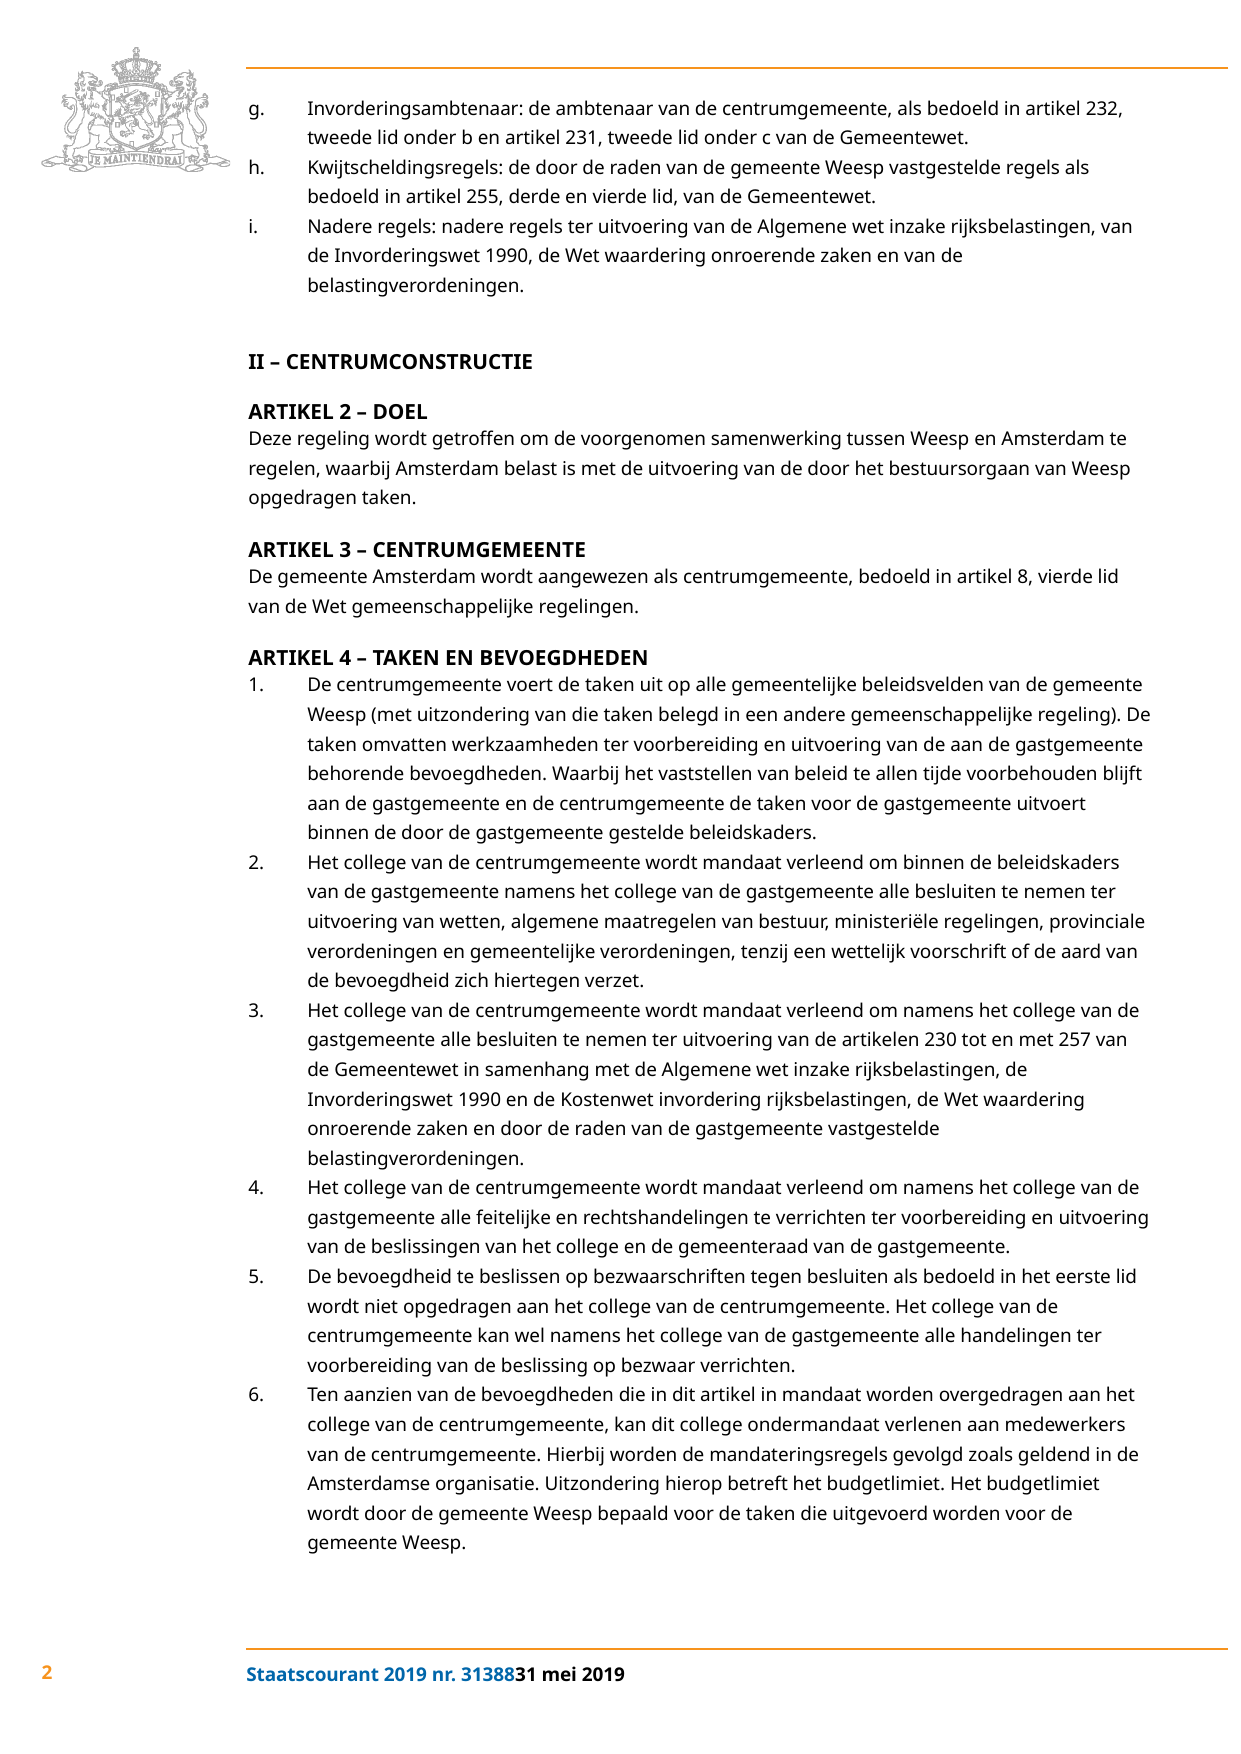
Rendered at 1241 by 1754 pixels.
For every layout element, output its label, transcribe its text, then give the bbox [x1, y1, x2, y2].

text De gemeente Amsterdam wordt aangewezen als centrumgemeente, bedoeld in artikel 8, vierde lid van de Wet gemeenschappelijke regelingen. [248, 563, 1152, 618]
picture [41, 47, 231, 172]
list De centrumgemeente voert de taken uit op alle gemeentelijke beleidsvelden van de gemeente Weesp (met uitzondering van die taken belegd in een andere gemeenschappelijke regeling). De taken omvatten werkzaamheden ter voorbereiding en uitvoering van de aan de gastgemeente behorende bevoegdheden. Waarbij het vaststellen van beleid te allen tijde voorbehouden blijft aan de gastgemeente en de centrumgemeente de taken voor de gastgemeente uitvoert binnen de door de gastgemeente gestelde beleidskaders. [248, 672, 1152, 845]
list Nadere regels: nadere regels ter uitvoering van de Algemene wet inzake rijksbelastingen, van de Invorderingswet 1990, de Wet waardering onroerende zaken en van de belastingverordeningen. [248, 213, 1152, 298]
text ARTIKEL 4 – TAKEN EN BEVOEGDHEDEN [248, 643, 1152, 672]
list Ten aanzien van de bevoegdheden die in dit artikel in mandaat worden overgedragen aan het college van de centrumgemeente, kan dit college ondermandaat verlenen aan medewerkers van de centrumgemeente. Hierbij worden de mandateringsregels gevolgd zoals geldend in de Amsterdamse organisatie. Uitzondering hierop betreft het budgetlimiet. Het budgetlimiet wordt door de gemeente Weesp bepaald voor de taken die uitgevoerd worden voor de gemeente Weesp. [248, 1382, 1152, 1555]
list Het college van de centrumgemeente wordt mandaat verleend om namens het college van de gastgemeente alle feitelijke en rechtshandelingen te verrichten ter voorbereiding en uitvoering van de beslissingen van het college en de gemeenteraad van de gastgemeente. [248, 1174, 1152, 1259]
text II – CENTRUMCONSTRUCTIE [248, 347, 1152, 376]
list Invorderingsambtenaar: de ambtenaar van de centrumgemeente, als bedoeld in artikel 232, tweede lid onder b en artikel 231, tweede lid onder c van de Gemeentewet. [248, 95, 1152, 150]
list De bevoegdheid te beslissen op bezwaarschriften tegen besluiten als bedoeld in het eerste lid wordt niet opgedragen aan het college van de centrumgemeente. Het college van de centrumgemeente kan wel namens het college van de gastgemeente alle handelingen ter voorbereiding van de beslissing op bezwaar verrichten. [248, 1263, 1152, 1378]
text ARTIKEL 3 – CENTRUMGEMEENTE [248, 535, 1152, 563]
text Deze regeling wordt getroffen om de voorgenomen samenwerking tussen Weesp en Amsterdam te regelen, waarbij Amsterdam belast is met de uitvoering van de door het bestuursorgaan van Weesp opgedragen taken. [248, 425, 1152, 510]
list Kwijtscheldingsregels: de door de raden van de gemeente Weesp vastgestelde regels als bedoeld in artikel 255, derde en vierde lid, van de Gemeentewet. [248, 154, 1152, 209]
list Het college van de centrumgemeente wordt mandaat verleend om namens het college van de gastgemeente alle besluiten te nemen ter uitvoering van de artikelen 230 tot en met 257 van de Gemeentewet in samenhang met de Algemene wet inzake rijksbelastingen, de Invorderingswet 1990 en de Kostenwet invordering rijksbelastingen, de Wet waardering onroerende zaken en door de raden van de gastgemeente vastgestelde belastingverordeningen. [248, 997, 1152, 1171]
list Het college van de centrumgemeente wordt mandaat verleend om binnen de beleidskaders van de gastgemeente namens het college van de gastgemeente alle besluiten te nemen ter uitvoering van wetten, algemene maatregelen van bestuur, ministeriële regelingen, provinciale verordeningen en gemeentelijke verordeningen, tenzij een wettelijk voorschrift of de aard van de bevoegdheid zich hiertegen verzet. [248, 849, 1152, 993]
text ARTIKEL 2 – DOEL [248, 397, 1152, 425]
